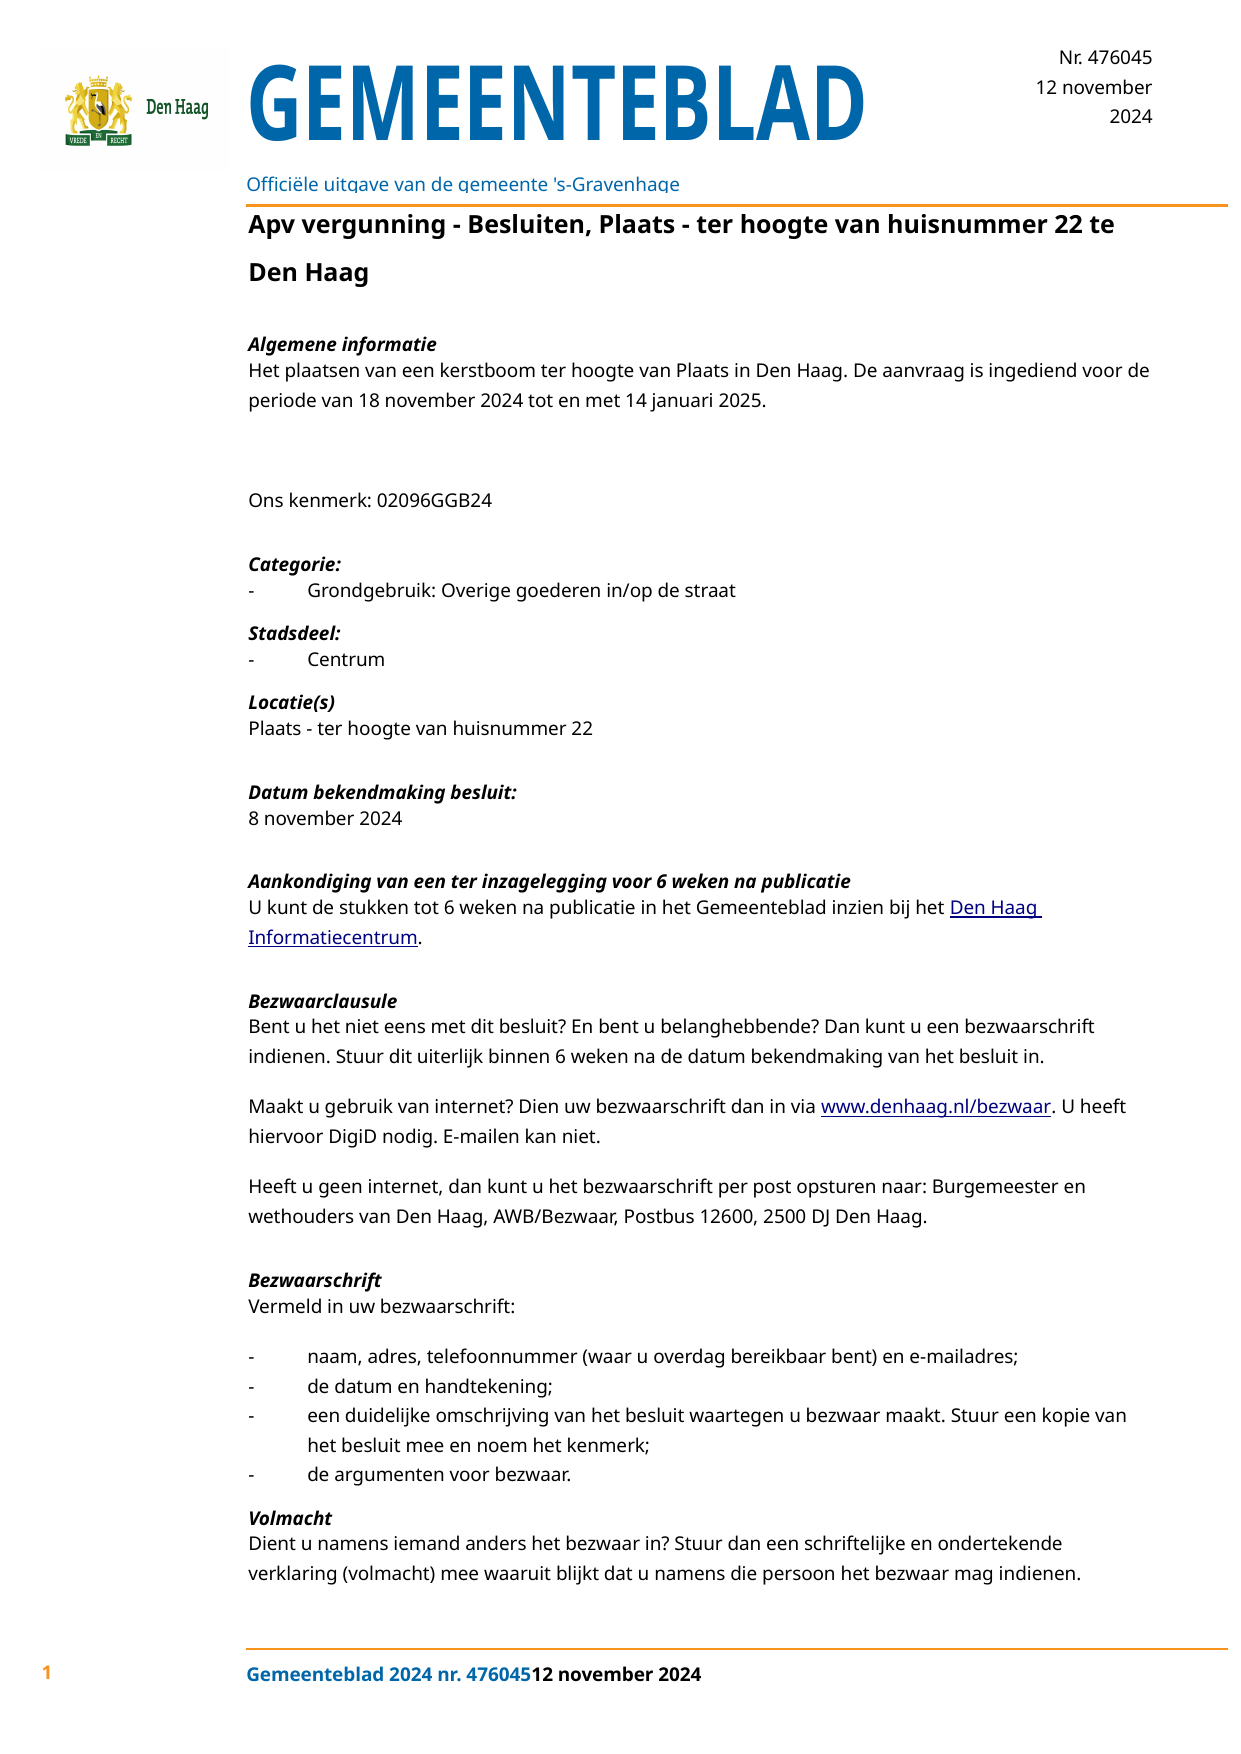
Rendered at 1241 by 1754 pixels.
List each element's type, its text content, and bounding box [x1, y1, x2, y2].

text Categorie: [248, 552, 1152, 577]
text Volmacht [248, 1505, 1152, 1531]
text U kunt de stukken tot 6 weken na publicatie in het Gemeenteblad inzien bij het Den Haag Informatiecentrum. [248, 894, 1152, 950]
list Grondgebruik: Overige goederen in/op de straat [248, 577, 1152, 603]
text Bezwaarschrift [248, 1267, 1152, 1293]
text 8 november 2024 [248, 805, 1152, 830]
list naam, adres, telefoonnummer (waar u overdag bereikbaar bent) en e-mailadres; [248, 1343, 1152, 1369]
text Bezwaarclausule [248, 988, 1152, 1014]
text Stadsdeel: [248, 620, 1152, 646]
text Bent u het niet eens met dit besluit? En bent u belanghebbende? Dan kunt u een bezwaarschrift indienen. Stuur dit uiterlijk binnen 6 weken na de datum bekendmaking van het besluit in. [248, 1014, 1152, 1069]
text Plaats - ter hoogte van huisnummer 22 [248, 715, 1152, 741]
list een duidelijke omschrijving van het besluit waartegen u bezwaar maakt. Stuur een kopie van het besluit mee en noem het kenmerk; [248, 1402, 1152, 1458]
text Maakt u gebruik van internet? Dien uw bezwaarschrift dan in via www.denhaag.nl/bezwaar. U heeft hiervoor DigiD nodig. E-mailen kan niet. [248, 1094, 1152, 1149]
text Dient u namens iemand anders het bezwaar in? Stuur dan een schriftelijke en ondertekende verklaring (volmacht) mee waaruit blijkt dat u namens die persoon het bezwaar mag indienen. [248, 1531, 1152, 1586]
text Ons kenmerk: 02096GGB24 [248, 488, 1152, 513]
text Apv vergunning - Besluiten, Plaats - ter hoogte van huisnummer 22 te Den Haag [248, 207, 1152, 288]
list Centrum [248, 646, 1152, 672]
list de datum en handtekening; [248, 1373, 1152, 1399]
text Aankondiging van een ter inzagelegging voor 6 weken na publicatie [248, 869, 1152, 894]
text Datum bekendmaking besluit: [248, 779, 1152, 805]
picture [41, 47, 231, 172]
list de argumenten voor bezwaar. [248, 1462, 1152, 1487]
text Algemene informatie [248, 331, 1152, 357]
text Heeft u geen internet, dan kunt u het bezwaarschrift per post opsturen naar: Burgemeester en wethouders van Den Haag, AWB/Bezwaar, Postbus 12600, 2500 DJ Den Haag. [248, 1174, 1152, 1229]
text Het plaatsen van een kerstboom ter hoogte van Plaats in Den Haag. De aanvraag is ingediend voor de periode van 18 november 2024 tot en met 14 januari 2025. [248, 357, 1152, 412]
text Locatie(s) [248, 689, 1152, 715]
text Vermeld in uw bezwaarschrift: [248, 1293, 1152, 1319]
